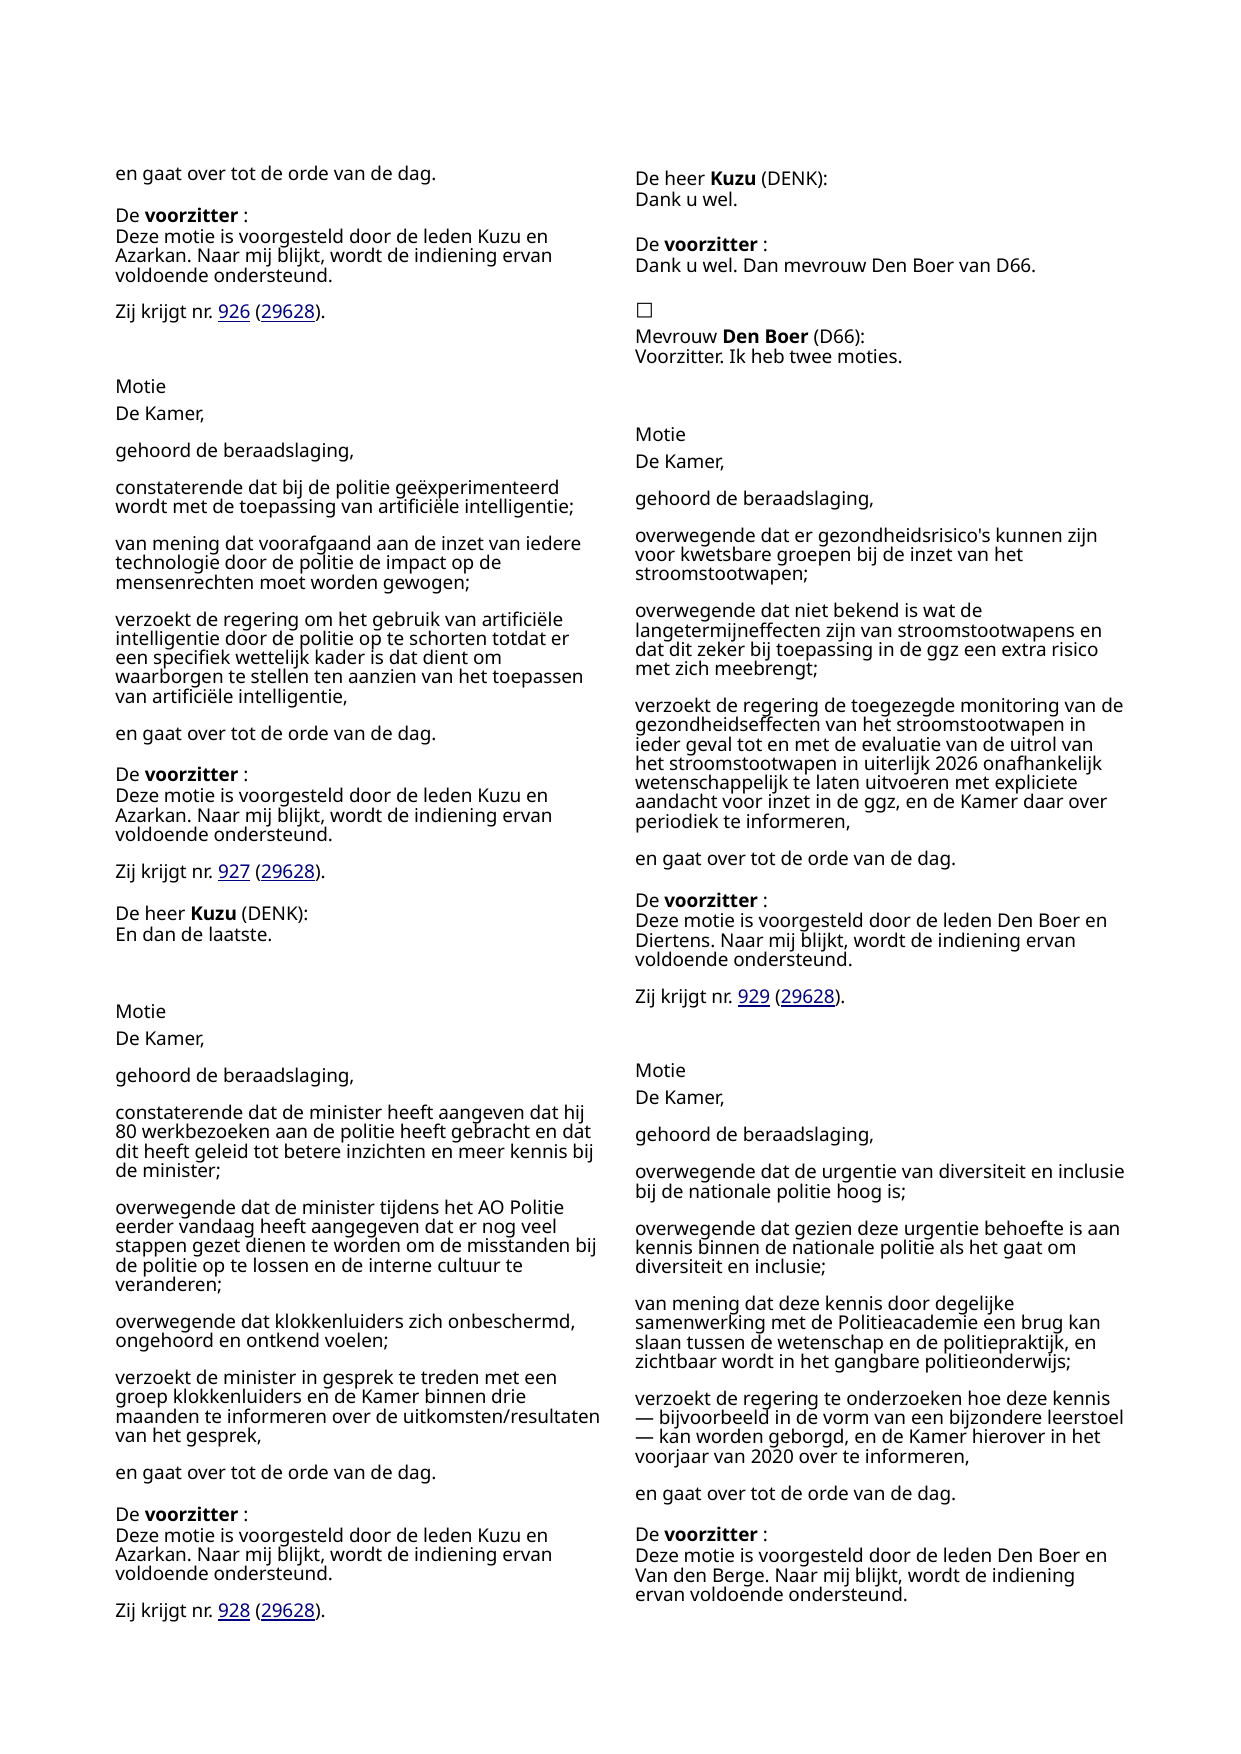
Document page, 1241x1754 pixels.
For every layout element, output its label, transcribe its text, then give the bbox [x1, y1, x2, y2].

text Dank u wel. Dan mevrouw Den Boer van D66. [635, 257, 1125, 276]
text van mening dat voorafgaand aan de inzet van iedere technologie door de politie de impact op de mensenrechten moet worden gewogen; [115, 535, 605, 593]
text Voorzitter. Ik heb twee moties. [635, 348, 1125, 368]
text Zij krijgt nr. 926 (29628). [115, 303, 605, 323]
text Mevrouw Den Boer (D66): [635, 323, 1125, 348]
text De voorzitter : [115, 202, 605, 228]
text Motie [115, 373, 605, 399]
text verzoekt de regering te onderzoeken hoe deze kennis — bijvoorbeeld in de vorm van een bijzondere leerstoel — kan worden geborgd, en de Kamer hierover in het voorjaar van 2020 over te informeren, [635, 1390, 1125, 1467]
text De voorzitter : [115, 1501, 605, 1527]
text constaterende dat de minister heeft aangeven dat hij 80 werkbezoeken aan de politie heeft gebracht en dat dit heeft geleid tot betere inzichten en meer kennis bij de minister; [115, 1104, 605, 1181]
text en gaat over tot de orde van de dag. [115, 1464, 605, 1483]
text overwegende dat er gezondheidsrisico's kunnen zijn voor kwetsbare groepen bij de inzet van het stroomstootwapen; [635, 527, 1125, 585]
text constaterende dat bij de politie geëxperimenteerd wordt met de toepassing van artificiële intelligentie; [115, 479, 605, 517]
text gehoord de beraadslaging, [635, 490, 1125, 509]
text overwegende dat de urgentie van diversiteit en inclusie bij de nationale politie hoog is; [635, 1163, 1125, 1202]
text ⬜ [635, 297, 1125, 323]
text Zij krijgt nr. 927 (29628). [115, 863, 605, 882]
text en gaat over tot de orde van de dag. [115, 725, 605, 744]
text Deze motie is voorgesteld door de leden Kuzu en Azarkan. Naar mij blijkt, wordt de indiening ervan voldoende ondersteund. [115, 1527, 605, 1584]
text Motie [115, 998, 605, 1024]
text en gaat over tot de orde van de dag. [635, 850, 1125, 869]
text en gaat over tot de orde van de dag. [635, 1485, 1125, 1504]
text Zij krijgt nr. 928 (29628). [115, 1602, 605, 1621]
text gehoord de beraadslaging, [635, 1126, 1125, 1146]
text overwegende dat klokkenluiders zich onbeschermd, ongehoord en ontkend voelen; [115, 1313, 605, 1351]
text De heer Kuzu (DENK): [115, 900, 605, 926]
text De Kamer, [115, 1030, 605, 1049]
text De Kamer, [635, 453, 1125, 472]
text Motie [635, 421, 1125, 447]
text De Kamer, [635, 1089, 1125, 1109]
text Dank u wel. [635, 191, 1125, 210]
text De voorzitter : [635, 231, 1125, 257]
text gehoord de beraadslaging, [115, 1067, 605, 1086]
text overwegende dat gezien deze urgentie behoefte is aan kennis binnen de nationale politie als het gaat om diversiteit en inclusie; [635, 1219, 1125, 1277]
text Zij krijgt nr. 929 (29628). [635, 988, 1125, 1007]
text Deze motie is voorgesteld door de leden Den Boer en Diertens. Naar mij blijkt, wordt de indiening ervan voldoende ondersteund. [635, 912, 1125, 970]
text overwegende dat de minister tijdens het AO Politie eerder vandaag heeft aangegeven dat er nog veel stappen gezet dienen te worden om de misstanden bij de politie op te lossen en de interne cultuur te veranderen; [115, 1199, 605, 1295]
text Deze motie is voorgesteld door de leden Den Boer en Van den Berge. Naar mij blijkt, wordt de indiening ervan voldoende ondersteund. [635, 1547, 1125, 1605]
text En dan de laatste. [115, 926, 605, 945]
text De Kamer, [115, 405, 605, 424]
text verzoekt de regering om het gebruik van artificiële intelligentie door de politie op te schorten totdat er een specifiek wettelijk kader is dat dient om waarborgen te stellen ten aanzien van het toepassen van artificiële intelligentie, [115, 611, 605, 707]
text en gaat over tot de orde van de dag. [115, 165, 605, 184]
text Deze motie is voorgesteld door de leden Kuzu en Azarkan. Naar mij blijkt, wordt de indiening ervan voldoende ondersteund. [115, 787, 605, 845]
text De voorzitter : [635, 887, 1125, 912]
text De voorzitter : [635, 1522, 1125, 1547]
text verzoekt de regering de toegezegde monitoring van de gezondheidseffecten van het stroomstootwapen in ieder geval tot en met de evaluatie van de uitrol van het stroomstootwapen in uiterlijk 2026 onafhankelijk wetenschappelijk te laten uitvoeren met expliciete aandacht voor inzet in de ggz, en de Kamer daar over periodiek te informeren, [635, 697, 1125, 832]
text De voorzitter : [115, 762, 605, 787]
text Motie [635, 1058, 1125, 1083]
text overwegende dat niet bekend is wat de langetermijneffecten zijn van stroomstootwapens en dat dit zeker bij toepassing in de ggz een extra risico met zich meebrengt; [635, 602, 1125, 679]
text gehoord de beraadslaging, [115, 442, 605, 461]
text De heer Kuzu (DENK): [635, 165, 1125, 191]
text Deze motie is voorgesteld door de leden Kuzu en Azarkan. Naar mij blijkt, wordt de indiening ervan voldoende ondersteund. [115, 228, 605, 286]
text verzoekt de minister in gesprek te treden met een groep klokkenluiders en de Kamer binnen drie maanden te informeren over de uitkomsten/resultaten van het gesprek, [115, 1369, 605, 1446]
text van mening dat deze kennis door degelijke samenwerking met de Politieacademie een brug kan slaan tussen de wetenschap en de politiepraktijk, en zichtbaar wordt in het gangbare politieonderwijs; [635, 1295, 1125, 1372]
